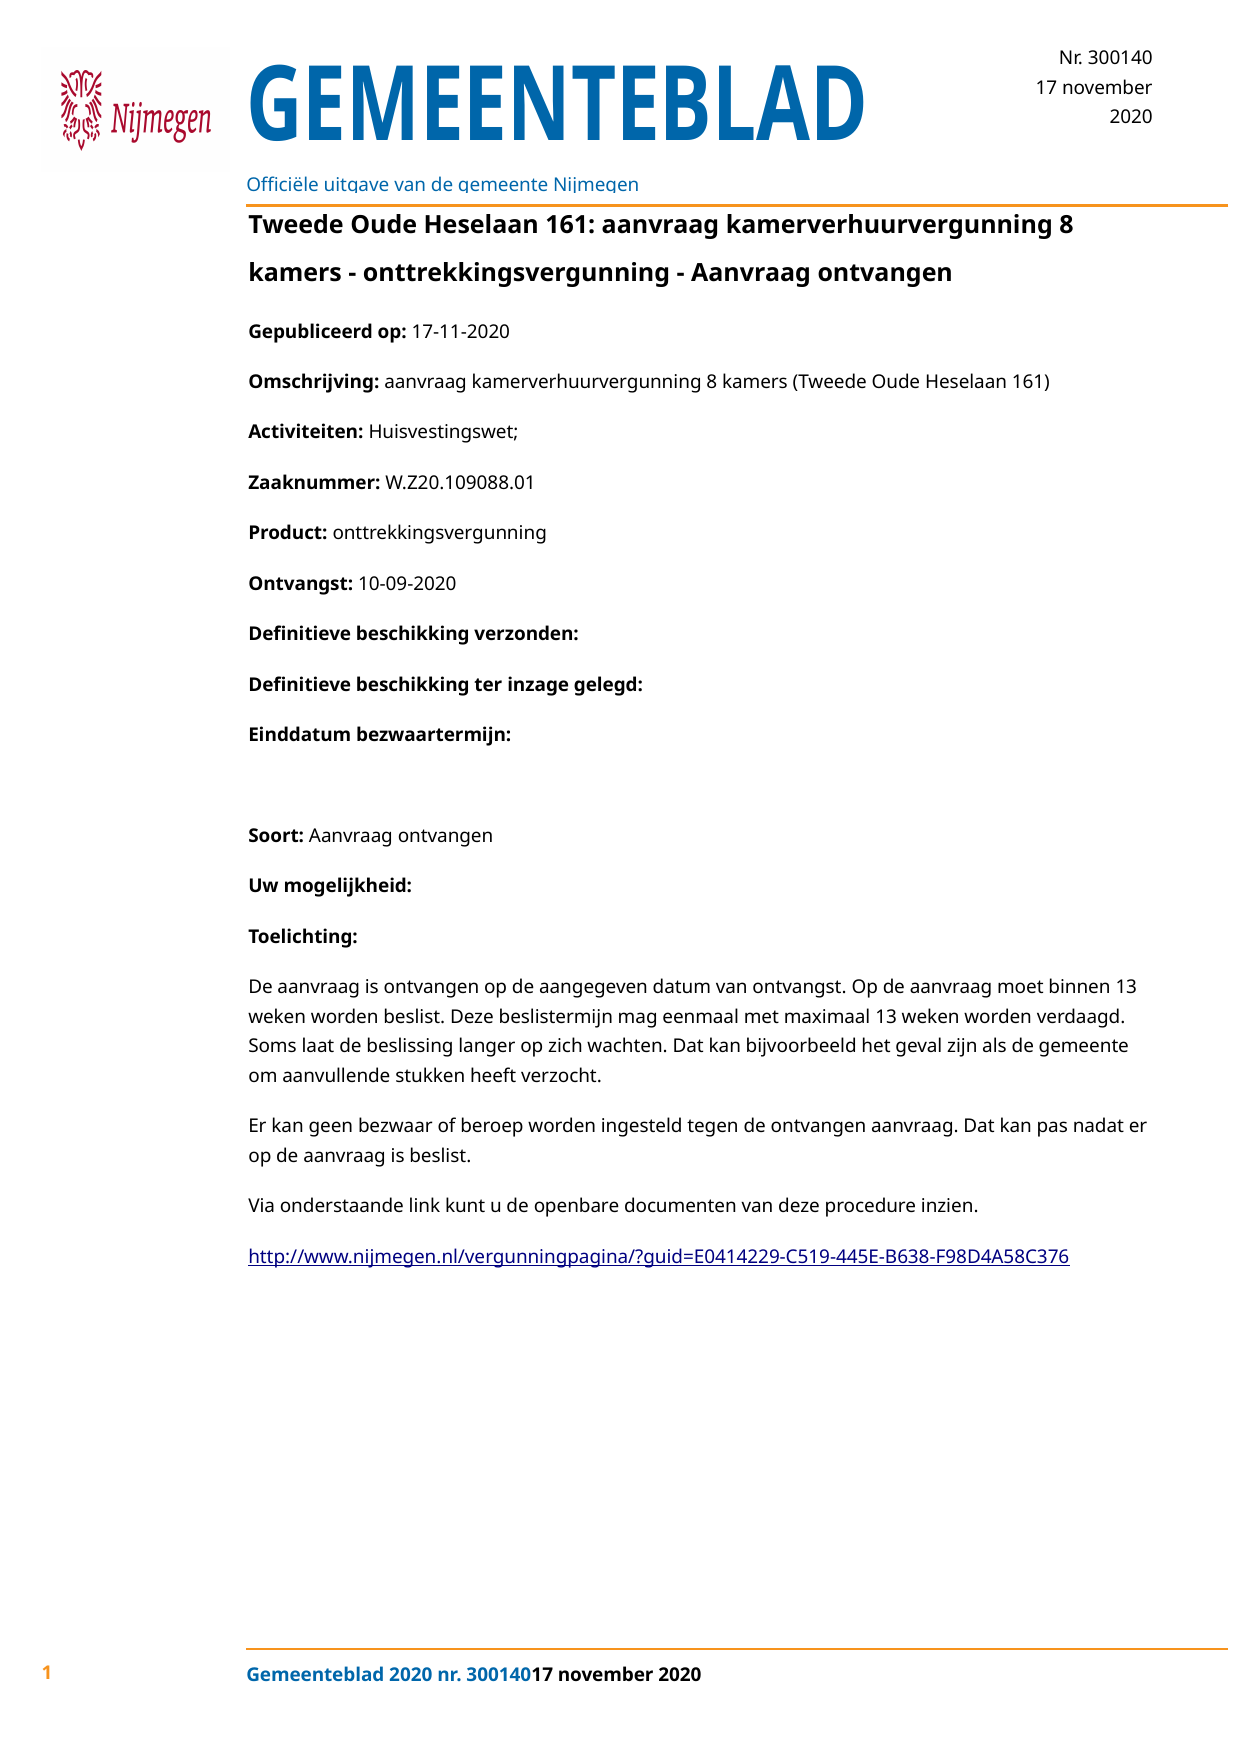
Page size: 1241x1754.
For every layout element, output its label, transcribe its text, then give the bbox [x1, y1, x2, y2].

text Toelichting: [248, 923, 1152, 949]
text Uw mogelijkheid: [248, 872, 1152, 898]
text Activiteiten: Huisvestingswet; [248, 419, 1152, 444]
text Definitieve beschikking ter inzage gelegd: [248, 671, 1152, 697]
text Definitieve beschikking verzonden: [248, 620, 1152, 646]
text http://www.nijmegen.nl/vergunningpagina/?guid=E0414229-C519-445E-B638-F98D4A58C376 [248, 1243, 1152, 1269]
text Zaaknummer: W.Z20.109088.01 [248, 469, 1152, 495]
text Gepubliceerd op: 17-11-2020 [248, 318, 1152, 344]
text De aanvraag is ontvangen op de aangegeven datum van ontvangst. Op de aanvraag moet binnen 13 weken worden beslist. Deze beslistermijn mag eenmaal met maximaal 13 weken worden verdaagd. Soms laat de beslissing langer op zich wachten. Dat kan bijvoorbeeld het geval zijn als de gemeente om aanvullende stukken heeft verzocht. [248, 973, 1152, 1088]
text Soort: Aanvraag ontvangen [248, 822, 1152, 848]
text Via onderstaande link kunt u de openbare documenten van deze procedure inzien. [248, 1192, 1152, 1218]
text Er kan geen bezwaar of beroep worden ingesteld tegen de ontvangen aanvraag. Dat kan pas nadat er op de aanvraag is beslist. [248, 1112, 1152, 1168]
text Omschrijving: aanvraag kamerverhuurvergunning 8 kamers (Tweede Oude Heselaan 161) [248, 368, 1152, 394]
text Einddatum bezwaartermijn: [248, 721, 1152, 747]
text Tweede Oude Heselaan 161: aanvraag kamerverhuurvergunning 8 kamers - onttrekkingsvergunning - Aanvraag ontvangen [248, 207, 1152, 288]
picture [41, 47, 231, 172]
text Product: onttrekkingsvergunning [248, 519, 1152, 545]
text Ontvangst: 10-09-2020 [248, 570, 1152, 596]
